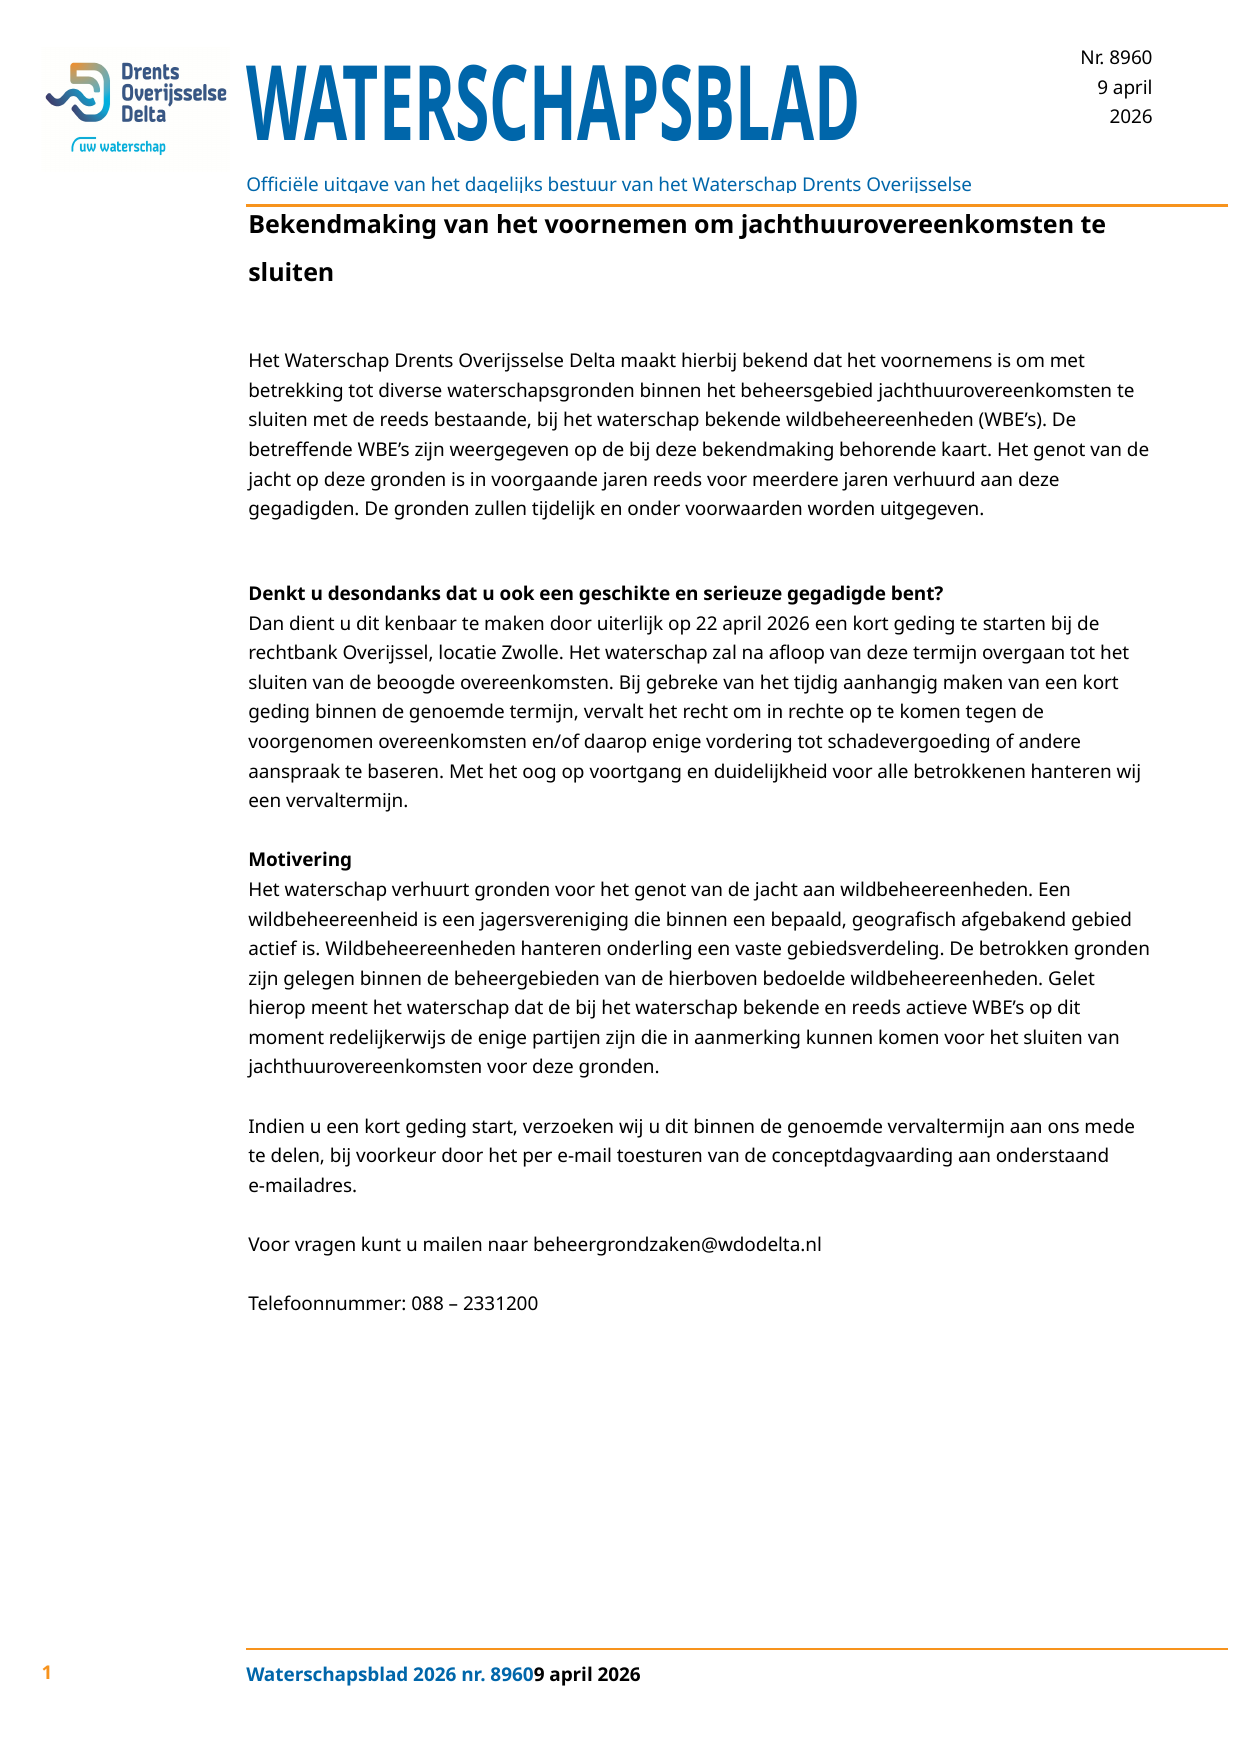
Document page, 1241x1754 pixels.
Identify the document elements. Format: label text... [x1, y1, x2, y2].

text Dan dient u dit kenbaar te maken door uiterlijk op 22 april 2026 een kort geding te starten bij de rechtbank Overijssel, locatie Zwolle. Het waterschap zal na afloop van deze termijn overgaan tot het sluiten van de beoogde overeenkomsten. Bij gebreke van het tijdig aanhangig maken van een kort geding binnen de genoemde termijn, vervalt het recht om in rechte op te komen tegen de voorgenomen overeenkomsten en/of daarop enige vordering tot schadevergoeding of andere aanspraak te baseren. Met het oog op voortgang en duidelijkheid voor alle betrokkenen hanteren wij een vervaltermijn. [248, 610, 1152, 813]
text Bekendmaking van het voornemen om jachthuurovereenkomsten te sluiten [248, 207, 1152, 288]
text Motivering [248, 847, 1152, 872]
text Het Waterschap Drents Overijsselse Delta maakt hierbij bekend dat het voornemens is om met betrekking tot diverse waterschapsgronden binnen het beheersgebied jachthuurovereenkomsten te sluiten met de reeds bestaande, bij het waterschap bekende wildbeheereenheden (WBE’s). De betreffende WBE’s zijn weergegeven op de bij deze bekendmaking behorende kaart. Het genot van de jacht op deze gronden is in voorgaande jaren reeds voor meerdere jaren verhuurd aan deze gegadigden. De gronden zullen tijdelijk en onder voorwaarden worden uitgegeven. [248, 347, 1152, 521]
text Denkt u desondanks dat u ook een geschikte en serieuze gegadigde bent? [248, 580, 1152, 606]
text Voor vragen kunt u mailen naar beheergrondzaken@wdodelta.nl [248, 1231, 1152, 1257]
picture [41, 47, 231, 172]
text Het waterschap verhuurt gronden voor het genot van de jacht aan wildbeheereenheden. Een wildbeheereenheid is een jagersvereniging die binnen een bepaald, geografisch afgebakend gebied actief is. Wildbeheereenheden hanteren onderling een vaste gebiedsverdeling. De betrokken gronden zijn gelegen binnen de beheergebieden van de hierboven bedoelde wildbeheereenheden. Gelet hierop meent het waterschap dat de bij het waterschap bekende en reeds actieve WBE’s op dit moment redelijkerwijs de enige partijen zijn die in aanmerking kunnen komen voor het sluiten van jachthuurovereenkomsten voor deze gronden. [248, 876, 1152, 1079]
text Indien u een kort geding start, verzoeken wij u dit binnen de genoemde vervaltermijn aan ons mede te delen, bij voorkeur door het per e‑mail toesturen van de conceptdagvaarding aan onderstaand e‑mailadres. [248, 1113, 1152, 1198]
text Telefoonnummer: 088 – 2331200 [248, 1290, 1152, 1316]
